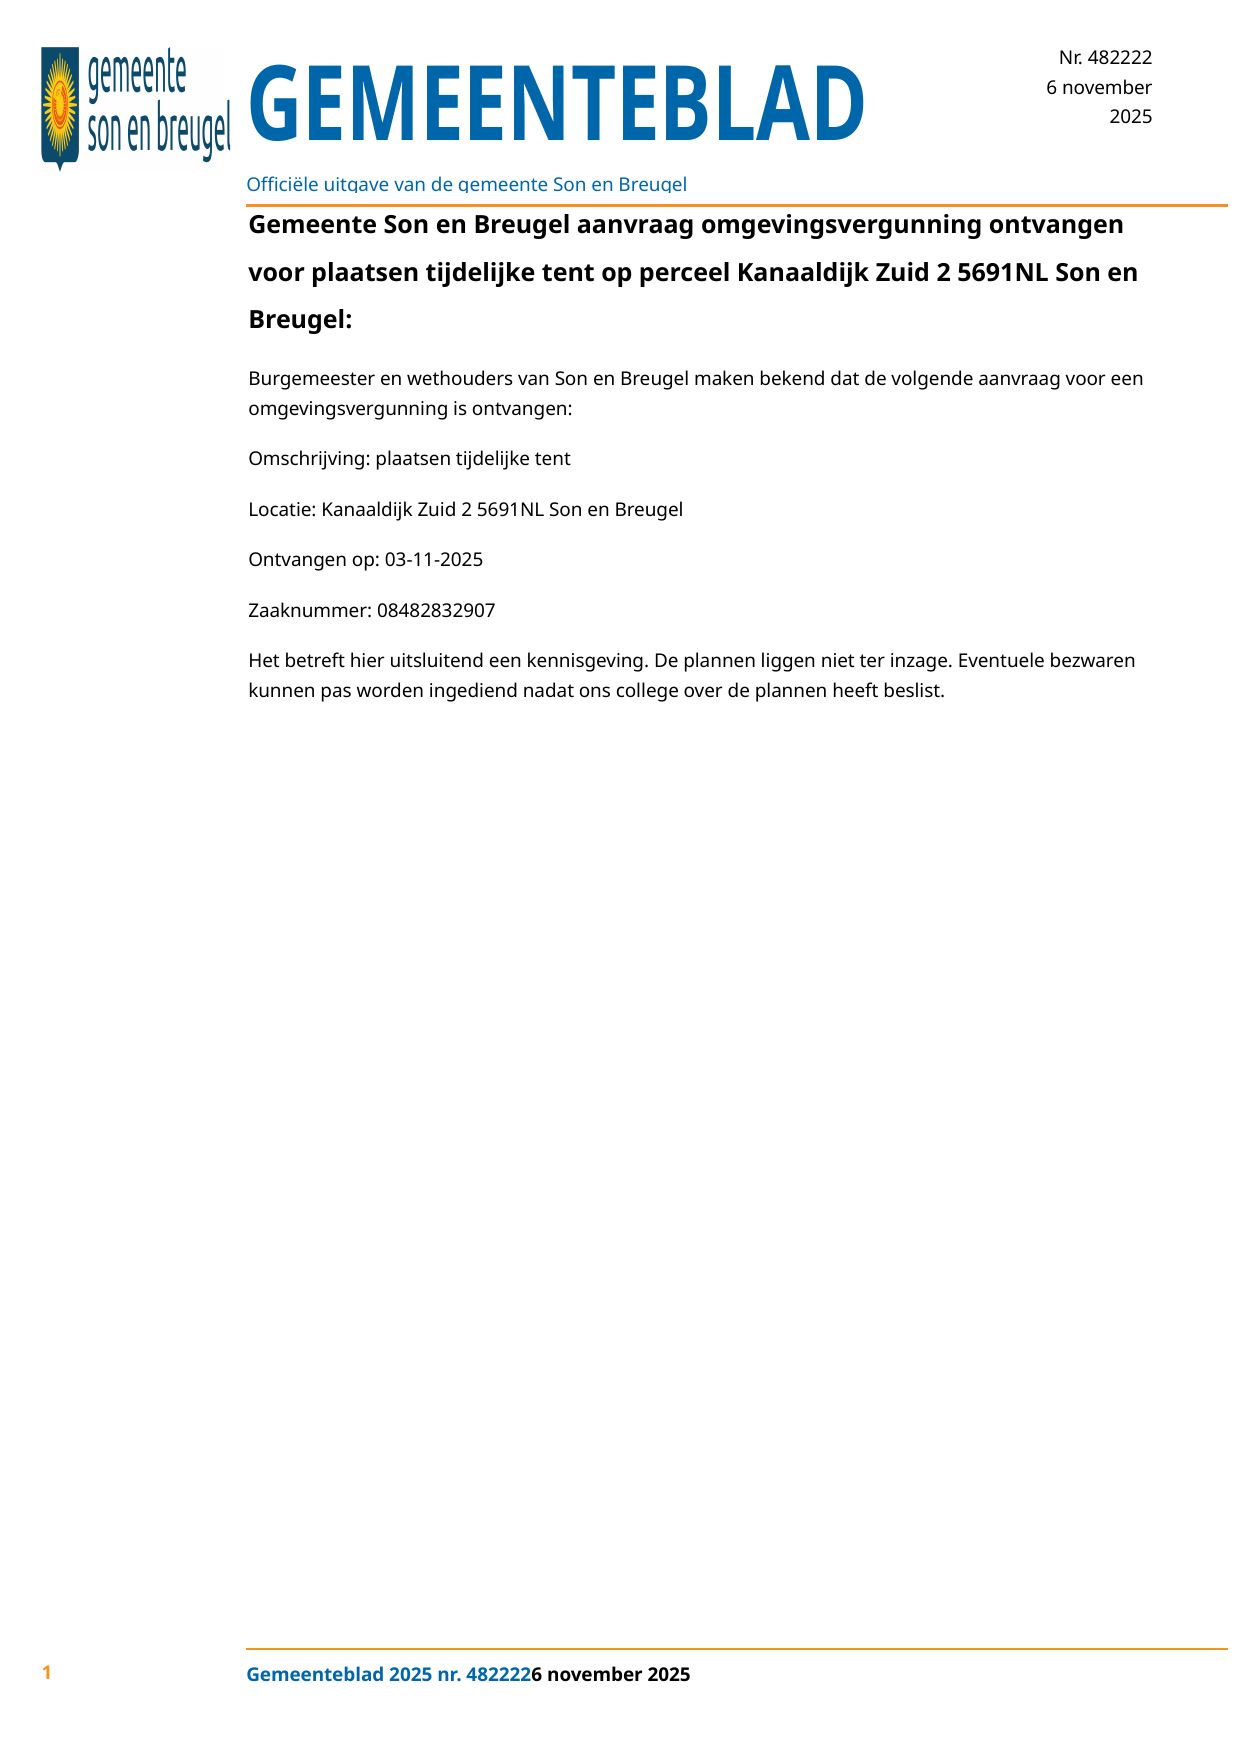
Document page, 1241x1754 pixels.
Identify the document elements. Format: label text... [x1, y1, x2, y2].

text Het betreft hier uitsluitend een kennisgeving. De plannen liggen niet ter inzage. Eventuele bezwaren kunnen pas worden ingediend nadat ons college over de plannen heeft beslist. [248, 647, 1152, 702]
text Gemeente Son en Breugel aanvraag omgevingsvergunning ontvangen voor plaatsen tijdelijke tent op perceel Kanaaldijk Zuid 2 5691NL Son en Breugel: [248, 207, 1152, 336]
text Locatie: Kanaaldijk Zuid 2 5691NL Son en Breugel [248, 496, 1152, 522]
text Ontvangen op: 03-11-2025 [248, 546, 1152, 572]
text Zaaknummer: 08482832907 [248, 597, 1152, 622]
text Burgemeester en wethouders van Son en Breugel maken bekend dat de volgende aanvraag voor een omgevingsvergunning is ontvangen: [248, 366, 1152, 421]
text Omschrijving: plaatsen tijdelijke tent [248, 446, 1152, 471]
picture [41, 47, 231, 172]
